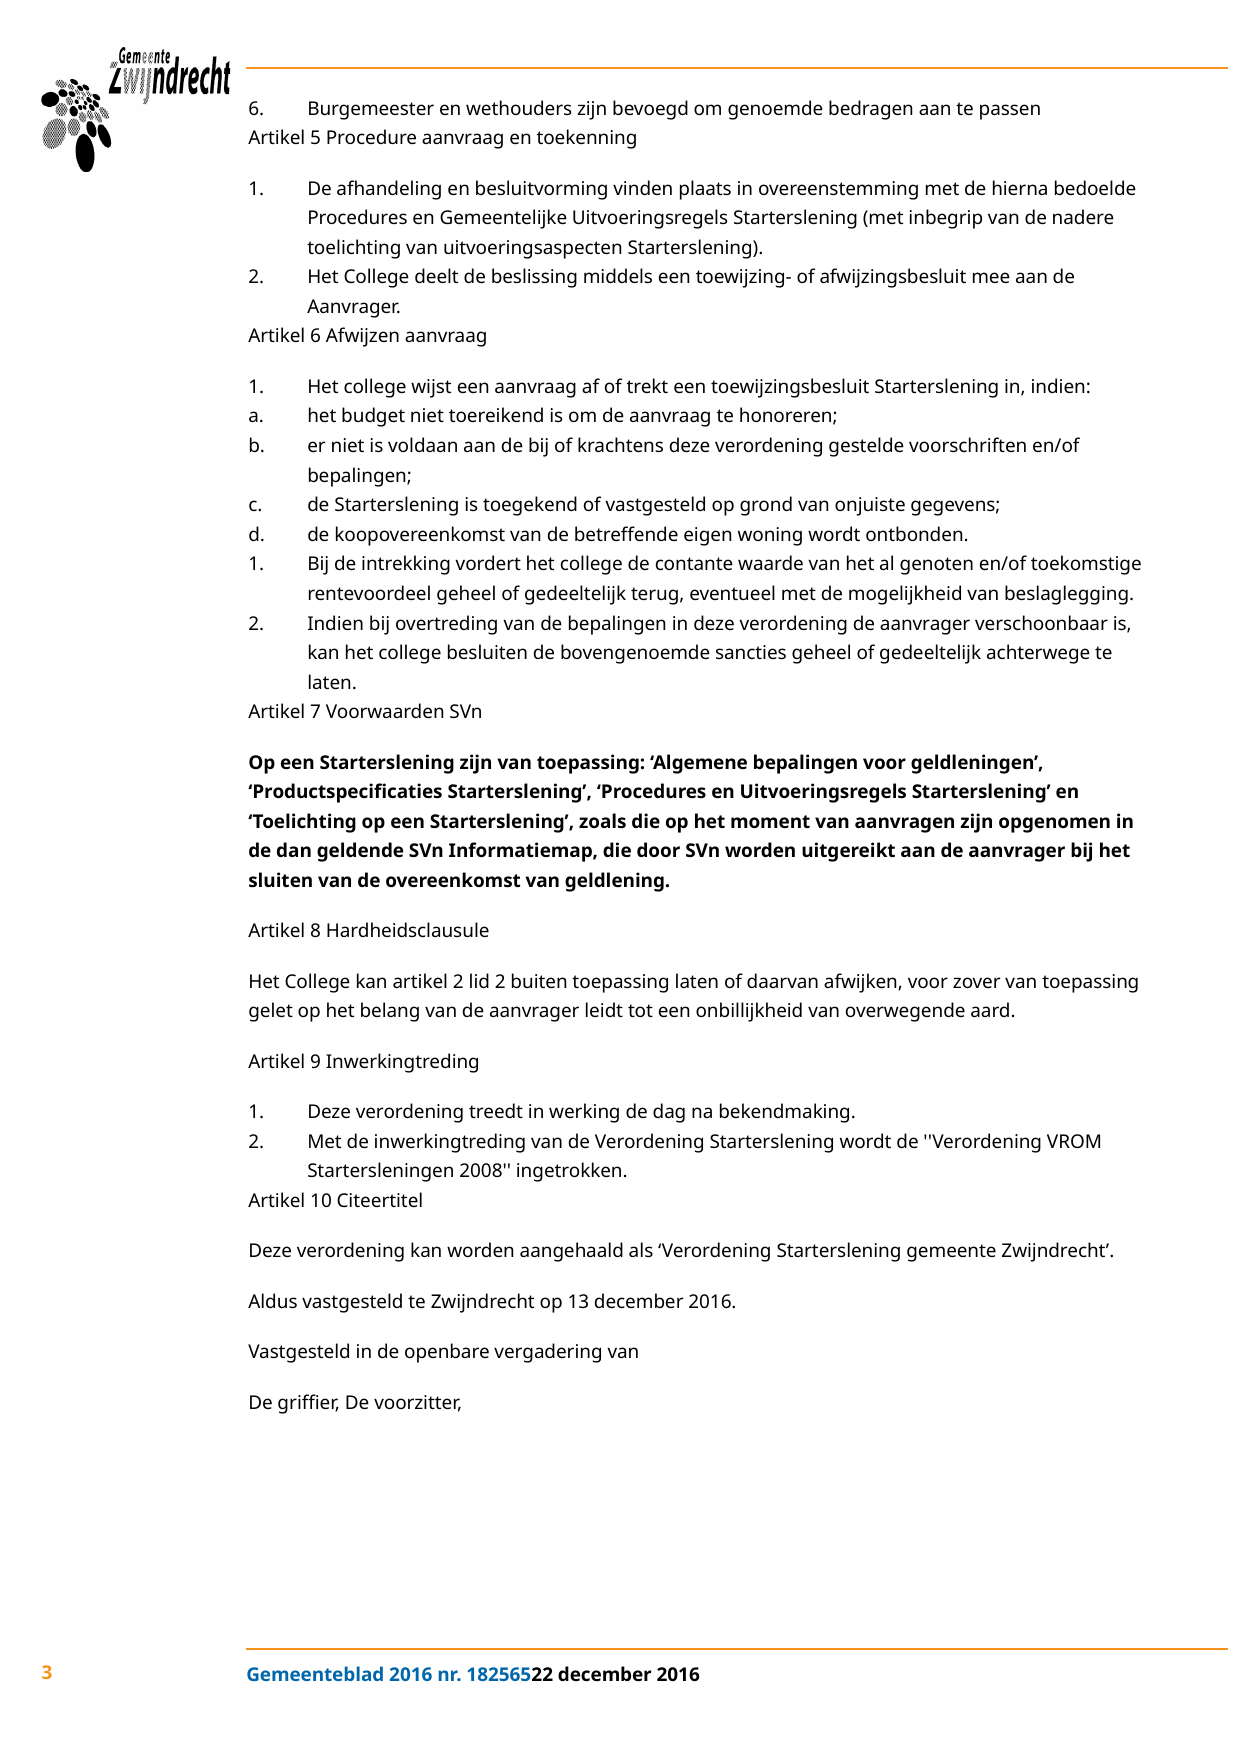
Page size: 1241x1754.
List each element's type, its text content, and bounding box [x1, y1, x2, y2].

list de koopovereenkomst van de betreffende eigen woning wordt ontbonden. [248, 521, 1152, 547]
text Artikel 10 Citeertitel [248, 1187, 1152, 1213]
list Deze verordening treedt in werking de dag na bekendmaking. [248, 1098, 1152, 1124]
picture [41, 47, 231, 172]
text De griffier, De voorzitter, [248, 1389, 1152, 1415]
list De afhandeling en besluitvorming vinden plaats in overeenstemming met de hierna bedoelde Procedures en Gemeentelijke Uitvoeringsregels Starterslening (met inbegrip van de nadere toelichting van uitvoeringsaspecten Starterslening). [248, 175, 1152, 260]
text Artikel 5 Procedure aanvraag en toekenning [248, 124, 1152, 150]
list het budget niet toereikend is om de aanvraag te honoreren; [248, 403, 1152, 428]
list Bij de intrekking vordert het college de contante waarde van het al genoten en/of toekomstige rentevoordeel geheel of gedeeltelijk terug, eventueel met de mogelijkheid van beslaglegging. [248, 551, 1152, 606]
list Met de inwerkingtreding van de Verordening Starterslening wordt de ''Verordening VROM Startersleningen 2008'' ingetrokken. [248, 1128, 1152, 1183]
text Het College kan artikel 2 lid 2 buiten toepassing laten of daarvan afwijken, voor zover van toepassing gelet op het belang van de aanvrager leidt tot een onbillijkheid van overwegende aard. [248, 968, 1152, 1023]
list Het college wijst een aanvraag af of trekt een toewijzingsbesluit Starterslening in, indien: [248, 373, 1152, 399]
text Vastgesteld in de openbare vergadering van [248, 1338, 1152, 1364]
list Indien bij overtreding van de bepalingen in deze verordening de aanvrager verschoonbaar is, kan het college besluiten de bovengenoemde sancties geheel of gedeeltelijk achterwege te laten. [248, 610, 1152, 695]
text Artikel 9 Inwerkingtreding [248, 1048, 1152, 1074]
list Het College deelt de beslissing middels een toewijzing- of afwijzingsbesluit mee aan de Aanvrager. [248, 263, 1152, 319]
text Artikel 8 Hardheidsclausule [248, 918, 1152, 943]
list Burgemeester en wethouders zijn bevoegd om genoemde bedragen aan te passen [248, 95, 1152, 121]
text Aldus vastgesteld te Zwijndrecht op 13 december 2016. [248, 1288, 1152, 1314]
list er niet is voldaan aan de bij of krachtens deze verordening gestelde voorschriften en/of bepalingen; [248, 432, 1152, 488]
text Op een Starterslening zijn van toepassing: ‘Algemene bepalingen voor geldleningen’, ‘Productspecificaties Starterslening’, ‘Procedures en Uitvoeringsregels Starterslening’ en ‘Toelichting op een Starterslening’, zoals die op het moment van aanvragen zijn opgenomen in de dan geldende SVn Informatiemap, die door SVn worden uitgereikt aan de aanvrager bij het sluiten van de overeenkomst van geldlening. [248, 749, 1152, 893]
text Artikel 7 Voorwaarden SVn [248, 698, 1152, 724]
list de Starterslening is toegekend of vastgesteld op grond van onjuiste gegevens; [248, 491, 1152, 517]
text Deze verordening kan worden aangehaald als ‘Verordening Starterslening gemeente Zwijndrecht’. [248, 1238, 1152, 1263]
text Artikel 6 Afwijzen aanvraag [248, 323, 1152, 348]
